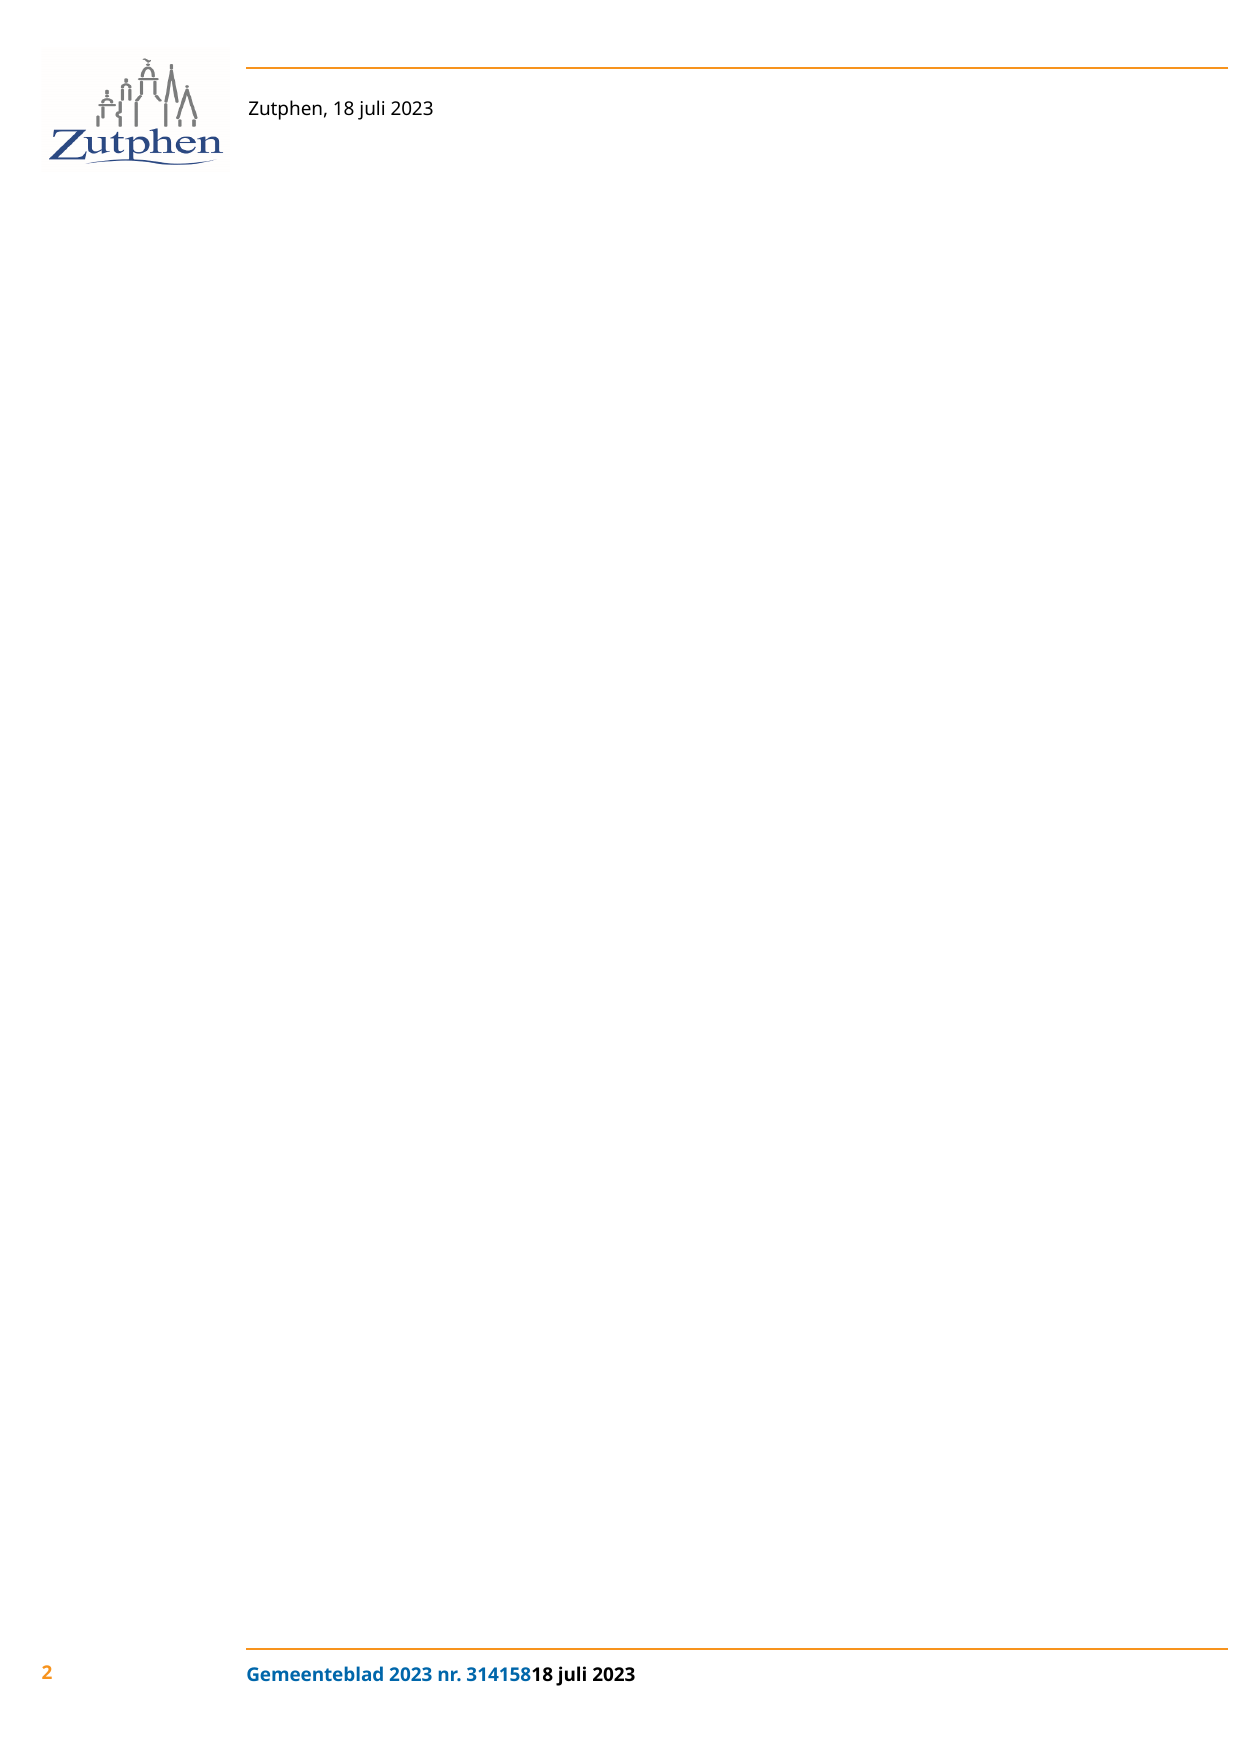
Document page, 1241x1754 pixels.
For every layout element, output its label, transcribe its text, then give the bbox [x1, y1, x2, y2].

text Zutphen, 18 juli 2023 [248, 95, 1152, 121]
picture [41, 47, 231, 172]
